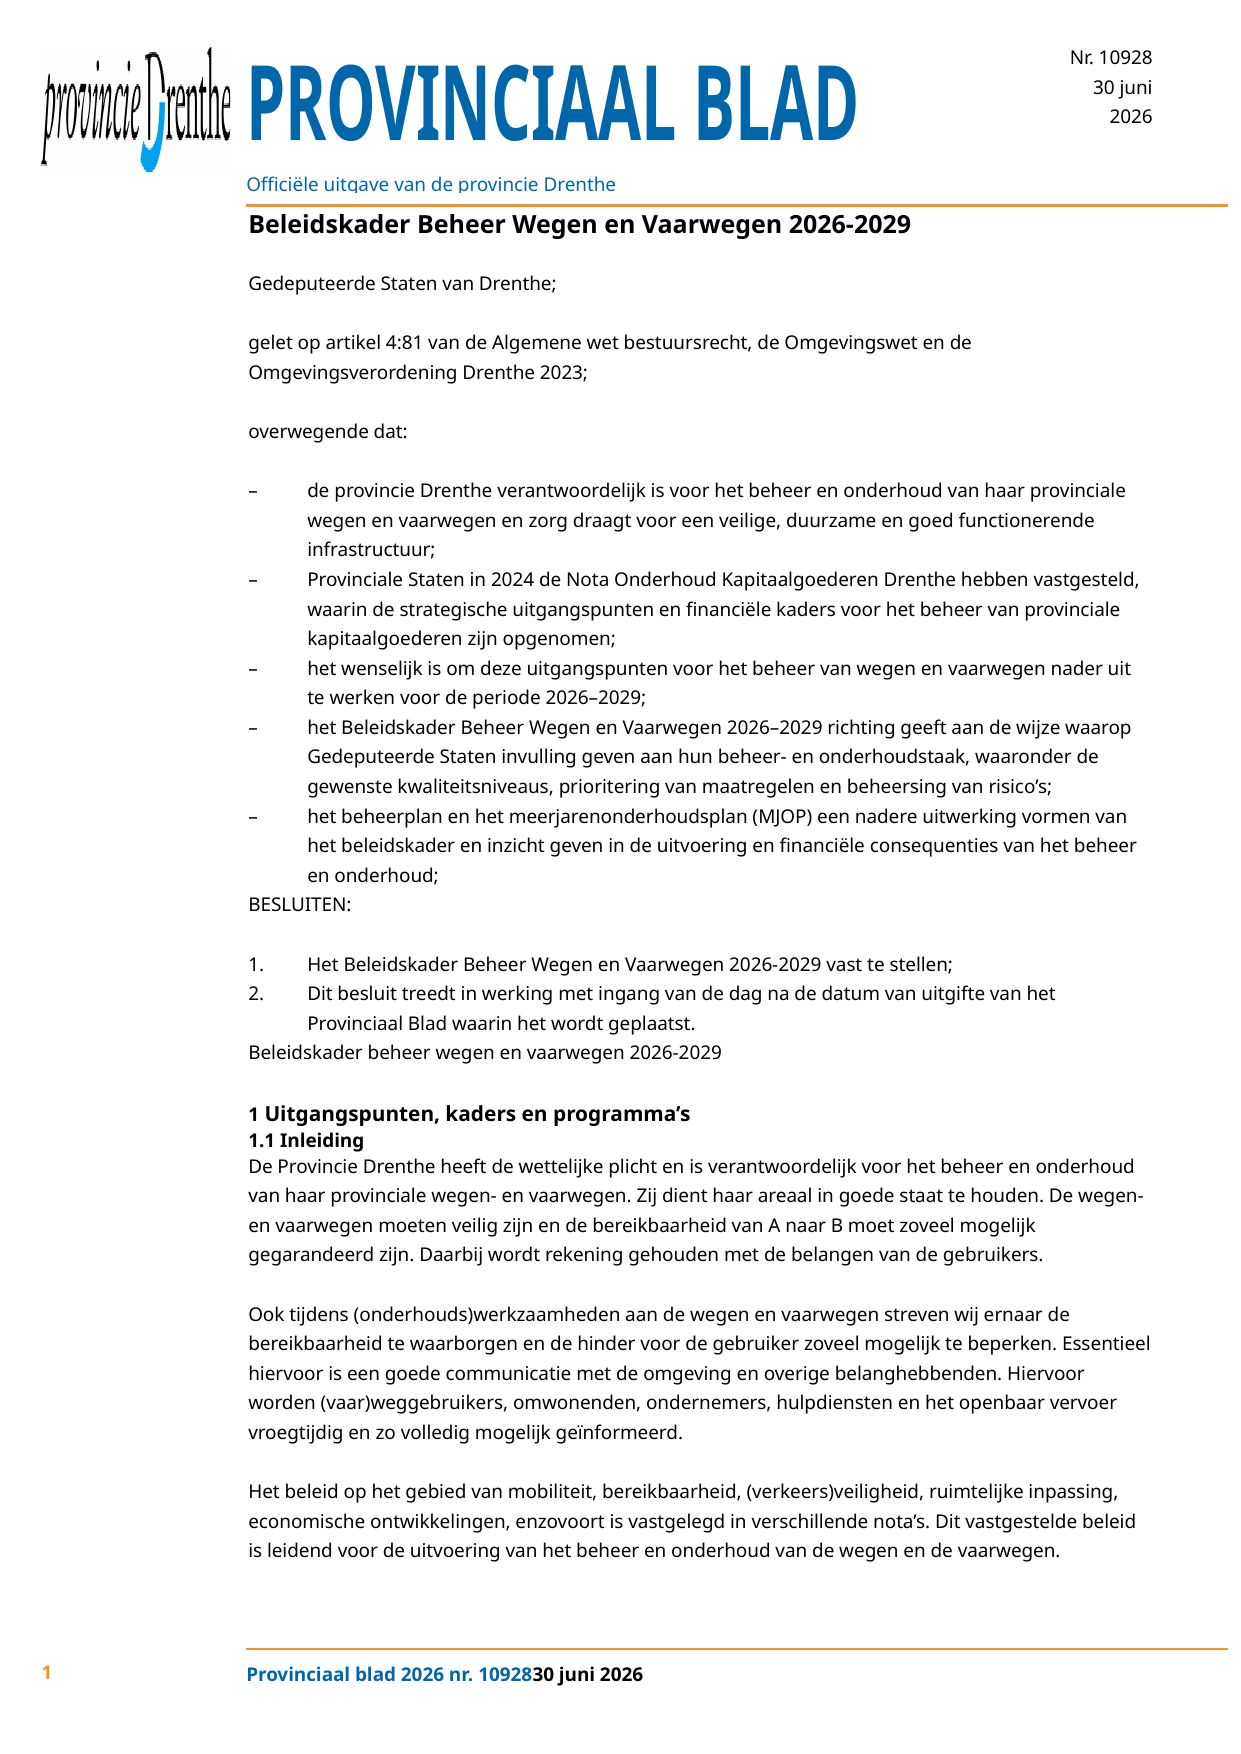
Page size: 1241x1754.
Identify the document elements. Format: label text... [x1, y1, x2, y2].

list de provincie Drenthe verantwoordelijk is voor het beheer en onderhoud van haar provinciale wegen en vaarwegen en zorg draagt voor een veilige, duurzame en goed functionerende infrastructuur; [248, 477, 1152, 562]
text Het beleid op het gebied van mobiliteit, bereikbaarheid, (verkeers)veiligheid, ruimtelijke inpassing, economische ontwikkelingen, enzovoort is vastgelegd in verschillende nota’s. Dit vastgestelde beleid is leidend voor de uitvoering van het beheer en onderhoud van de wegen en de vaarwegen. [248, 1478, 1152, 1563]
list Het Beleidskader Beheer Wegen en Vaarwegen 2026-2029 vast te stellen; [248, 951, 1152, 976]
text Beleidskader Beheer Wegen en Vaarwegen 2026-2029 [248, 207, 1152, 241]
text Gedeputeerde Staten van Drenthe; [248, 270, 1152, 296]
list Provinciale Staten in 2024 de Nota Onderhoud Kapitaalgoederen Drenthe hebben vastgesteld, waarin de strategische uitgangspunten en financiële kaders voor het beheer van provinciale kapitaalgoederen zijn opgenomen; [248, 566, 1152, 651]
text Ook tijdens (onderhouds)werkzaamheden aan de wegen en vaarwegen streven wij ernaar de bereikbaarheid te waarborgen en de hinder voor de gebruiker zoveel mogelijk te beperken. Essentieel hiervoor is een goede communicatie met de omgeving en overige belanghebbenden. Hiervoor worden (vaar)weggebruikers, omwonenden, ondernemers, hulpdiensten en het openbaar vervoer vroegtijdig en zo volledig mogelijk geïnformeerd. [248, 1301, 1152, 1445]
text gelet op artikel 4:81 van de Algemene wet bestuursrecht, de Omgevingswet en de Omgevingsverordening Drenthe 2023; [248, 329, 1152, 385]
text overwegende dat: [248, 418, 1152, 444]
picture [41, 47, 231, 172]
text De Provincie Drenthe heeft de wettelijke plicht en is verantwoordelijk voor het beheer en onderhoud van haar provinciale wegen- en vaarwegen. Zij dient haar areaal in goede staat te houden. De wegen- en vaarwegen moeten veilig zijn en de bereikbaarheid van A naar B moet zoveel mogelijk gegarandeerd zijn. Daarbij wordt rekening gehouden met de belangen van de gebruikers. [248, 1153, 1152, 1267]
text 1.1 Inleiding [248, 1127, 1152, 1153]
list het beheerplan en het meerjarenonderhoudsplan (MJOP) een nadere uitwerking vormen van het beleidskader en inzicht geven in de uitvoering en financiële consequenties van het beheer en onderhoud; [248, 803, 1152, 888]
list het wenselijk is om deze uitgangspunten voor het beheer van wegen en vaarwegen nader uit te werken voor de periode 2026–2029; [248, 655, 1152, 710]
list het Beleidskader Beheer Wegen en Vaarwegen 2026–2029 richting geeft aan de wijze waarop Gedeputeerde Staten invulling geven aan hun beheer- en onderhoudstaak, waaronder de gewenste kwaliteitsniveaus, prioritering van maatregelen en beheersing van risico’s; [248, 714, 1152, 799]
text BESLUITEN: [248, 892, 1152, 917]
text Beleidskader beheer wegen en vaarwegen 2026-2029 [248, 1039, 1152, 1065]
text 1 Uitgangspunten, kaders en programma’s [248, 1099, 1152, 1127]
list Dit besluit treedt in werking met ingang van de dag na de datum van uitgifte van het Provinciaal Blad waarin het wordt geplaatst. [248, 980, 1152, 1036]
